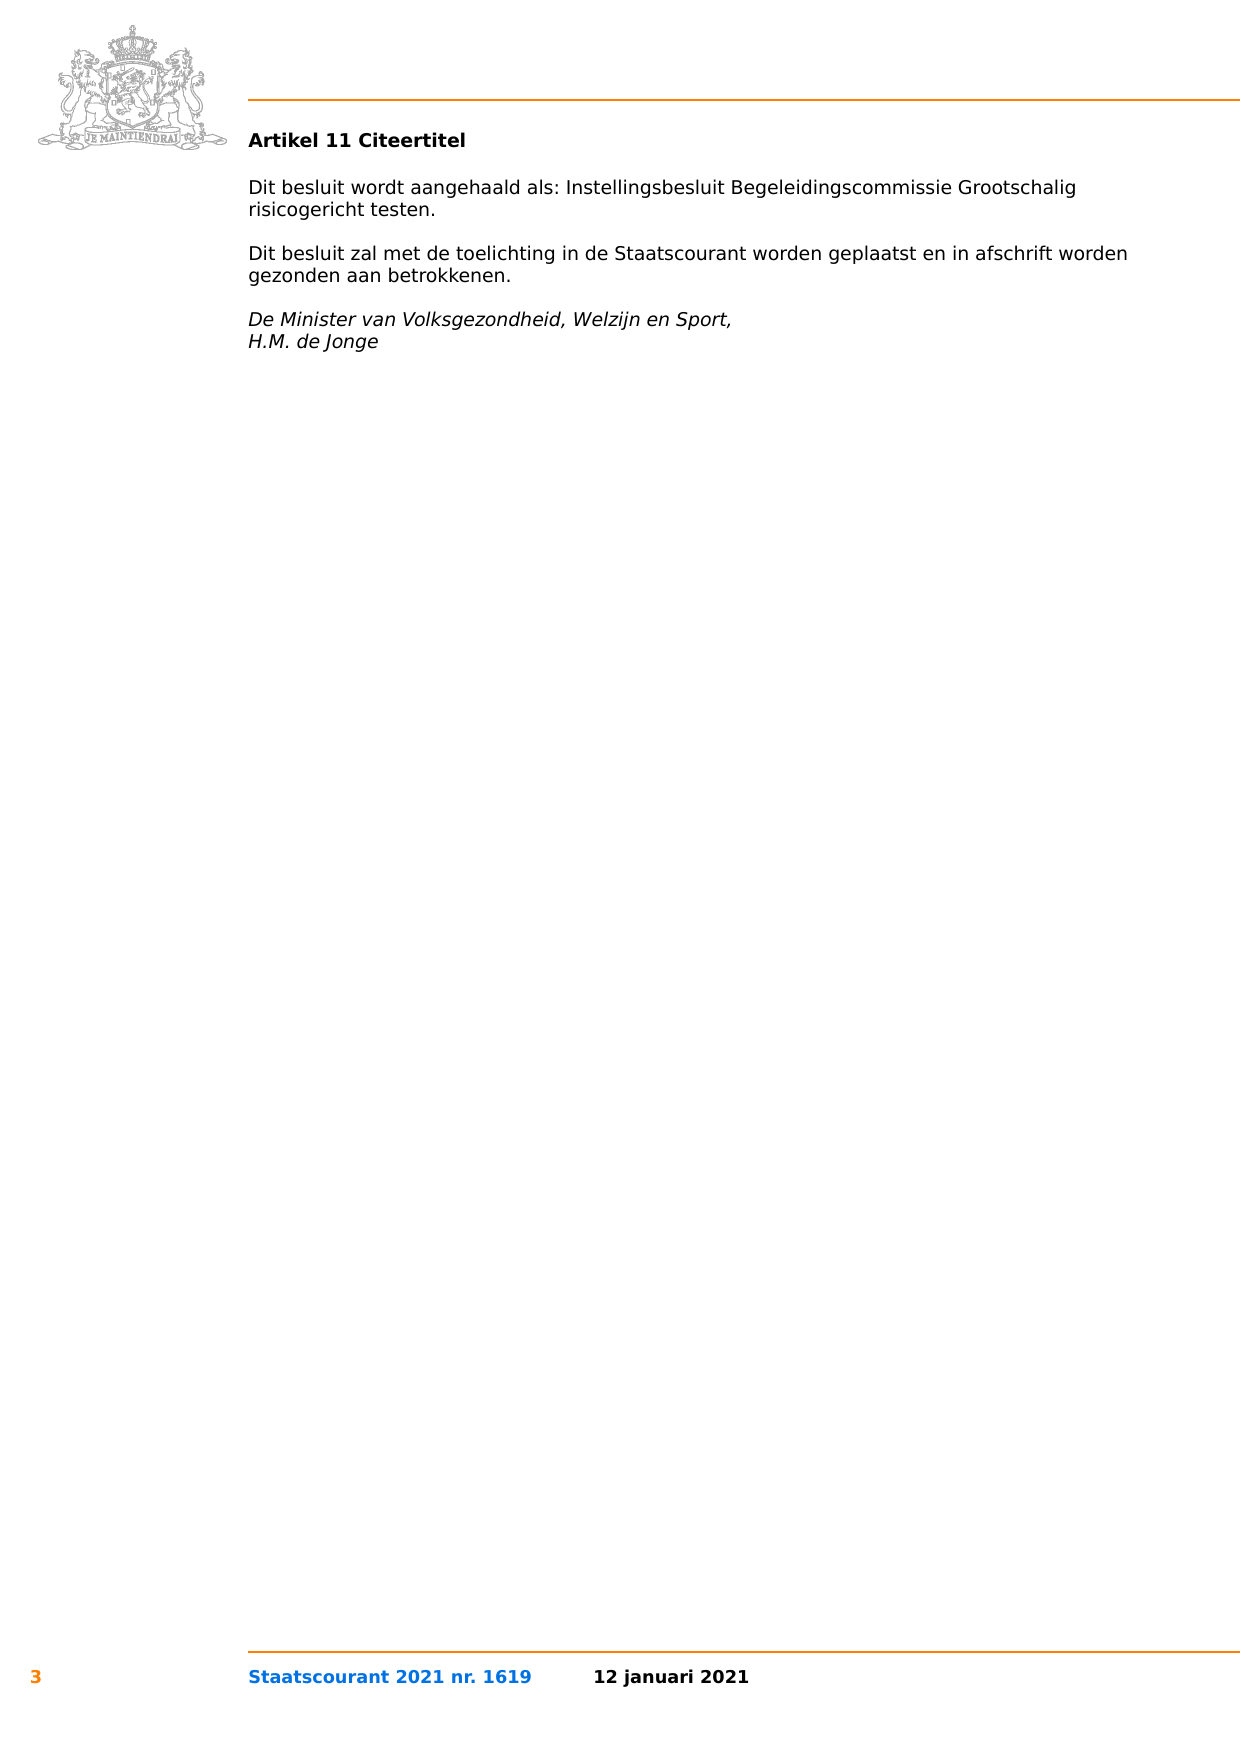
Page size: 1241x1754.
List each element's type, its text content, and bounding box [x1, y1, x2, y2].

picture [38, 25, 227, 150]
text Dit besluit wordt aangehaald als: Instellingsbesluit Begeleidingscommissie Grootschalig risicogericht testen. [248, 177, 1163, 221]
text De Minister van Volksgezondheid, Welzijn en Sport, H.M. de Jonge [248, 308, 1163, 352]
subtitle Artikel 11 Citeertitel [248, 130, 1163, 152]
text Dit besluit zal met de toelichting in de Staatscourant worden geplaatst en in afschrift worden gezonden aan betrokkenen. [248, 243, 1163, 287]
